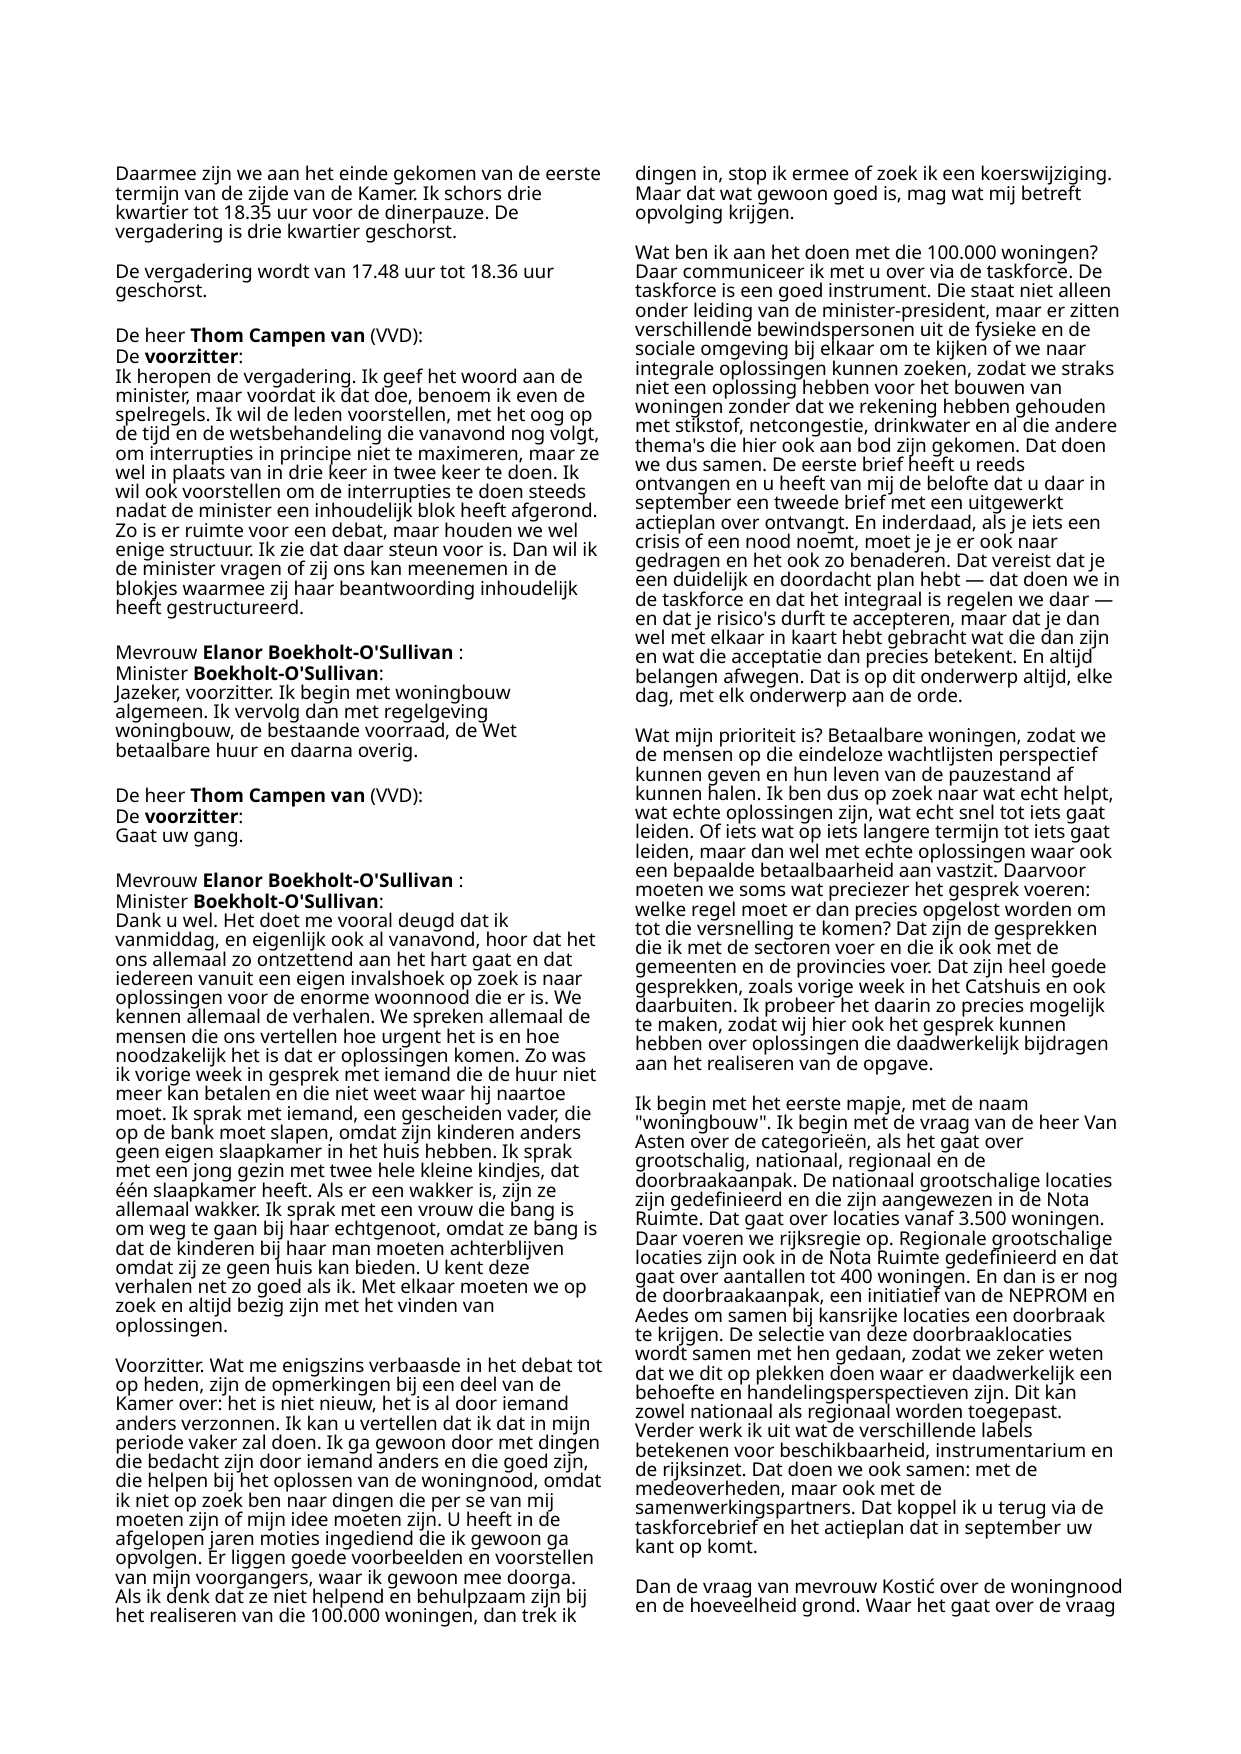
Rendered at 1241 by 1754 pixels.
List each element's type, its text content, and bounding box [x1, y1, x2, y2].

text Mevrouw Elanor Boekholt-O'Sullivan : [115, 867, 605, 893]
text Jazeker, voorzitter. Ik begin met woningbouw algemeen. Ik vervolg dan met regelgeving woningbouw, de bestaande voorraad, de Wet betaalbare huur en daarna overig. [115, 684, 605, 761]
text De voorzitter: [115, 808, 605, 827]
text Minister Boekholt-O'Sullivan: [115, 893, 605, 912]
text Ik begin met het eerste mapje, met de naam "woningbouw". Ik begin met de vraag van de heer Van Asten over de categorieën, als het gaat over grootschalig, nationaal, regionaal en de doorbraakaanpak. De nationaal grootschalige locaties zijn gedefinieerd en die zijn aangewezen in de Nota Ruimte. Dat gaat over locaties vanaf 3.500 woningen. Daar voeren we rijksregie op. Regionale grootschalige locaties zijn ook in de Nota Ruimte gedefinieerd en dat gaat over aantallen tot 400 woningen. En dan is er nog de doorbraakaanpak, een initiatief van de NEPROM en Aedes om samen bij kansrijke locaties een doorbraak te krijgen. De selectie van deze doorbraaklocaties wordt samen met hen gedaan, zodat we zeker weten dat we dit op plekken doen waar er daadwerkelijk een behoefte en handelingsperspectieven zijn. Dit kan zowel nationaal als regionaal worden toegepast. Verder werk ik uit wat de verschillende labels betekenen voor beschikbaarheid, instrumentarium en de rijksinzet. Dat doen we ook samen: met de medeoverheden, maar ook met de samenwerkingspartners. Dat koppel ik u terug via de taskforcebrief en het actieplan dat in september uw kant op komt. [635, 1095, 1125, 1557]
text Minister Boekholt-O'Sullivan: [115, 665, 605, 684]
text Gaat uw gang. [115, 827, 605, 846]
text Wat ben ik aan het doen met die 100.000 woningen? Daar communiceer ik met u over via de taskforce. De taskforce is een goed instrument. Die staat niet alleen onder leiding van de minister-president, maar er zitten verschillende bewindspersonen uit de fysieke en de sociale omgeving bij elkaar om te kijken of we naar integrale oplossingen kunnen zoeken, zodat we straks niet een oplossing hebben voor het bouwen van woningen zonder dat we rekening hebben gehouden met stikstof, netcongestie, drinkwater en al die andere thema's die hier ook aan bod zijn gekomen. Dat doen we dus samen. De eerste brief heeft u reeds ontvangen en u heeft van mij de belofte dat u daar in september een tweede brief met een uitgewerkt actieplan over ontvangt. En inderdaad, als je iets een crisis of een nood noemt, moet je je er ook naar gedragen en het ook zo benaderen. Dat vereist dat je een duidelijk en doordacht plan hebt — dat doen we in de taskforce en dat het integraal is regelen we daar — en dat je risico's durft te accepteren, maar dat je dan wel met elkaar in kaart hebt gebracht wat die dan zijn en wat die acceptatie dan precies betekent. En altijd belangen afwegen. Dat is op dit onderwerp altijd, elke dag, met elk onderwerp aan de orde. [635, 244, 1125, 706]
text De heer Thom Campen van (VVD): [115, 782, 605, 808]
text Wat mijn prioriteit is? Betaalbare woningen, zodat we de mensen op die eindeloze wachtlijsten perspectief kunnen geven en hun leven van de pauzestand af kunnen halen. Ik ben dus op zoek naar wat echt helpt, wat echte oplossingen zijn, wat echt snel tot iets gaat leiden. Of iets wat op iets langere termijn tot iets gaat leiden, maar dan wel met echte oplossingen waar ook een bepaalde betaalbaarheid aan vastzit. Daarvoor moeten we soms wat preciezer het gesprek voeren: welke regel moet er dan precies opgelost worden om tot die versnelling te komen? Dat zijn de gesprekken die ik met de sectoren voer en die ik ook met de gemeenten en de provincies voer. Dat zijn heel goede gesprekken, zoals vorige week in het Catshuis en ook daarbuiten. Ik probeer het daarin zo precies mogelijk te maken, zodat wij hier ook het gesprek kunnen hebben over oplossingen die daadwerkelijk bijdragen aan het realiseren van de opgave. [635, 727, 1125, 1074]
text Daarmee zijn we aan het einde gekomen van de eerste termijn van de zijde van de Kamer. Ik schors drie kwartier tot 18.35 uur voor de dinerpauze. De vergadering is drie kwartier geschorst. [115, 165, 605, 242]
text dingen in, stop ik ermee of zoek ik een koerswijziging. Maar dat wat gewoon goed is, mag wat mij betreft opvolging krijgen. [635, 165, 1125, 223]
text Dan de vraag van mevrouw Kostić over de woningnood en de hoeveelheid grond. Waar het gaat over de vraag [635, 1578, 1125, 1616]
text De heer Thom Campen van (VVD): [115, 323, 605, 348]
text De voorzitter: [115, 348, 605, 368]
text Mevrouw Elanor Boekholt-O'Sullivan : [115, 639, 605, 665]
text Voorzitter. Wat me enigszins verbaasde in het debat tot op heden, zijn de opmerkingen bij een deel van de Kamer over: het is niet nieuw, het is al door iemand anders verzonnen. Ik kan u vertellen dat ik dat in mijn periode vaker zal doen. Ik ga gewoon door met dingen die bedacht zijn door iemand anders en die goed zijn, die helpen bij het oplossen van de woningnood, omdat ik niet op zoek ben naar dingen die per se van mij moeten zijn of mijn idee moeten zijn. U heeft in de afgelopen jaren moties ingediend die ik gewoon ga opvolgen. Er liggen goede voorbeelden en voorstellen van mijn voorgangers, waar ik gewoon mee doorga. Als ik denk dat ze niet helpend en behulpzaam zijn bij het realiseren van die 100.000 woningen, dan trek ik [115, 1357, 605, 1626]
text De vergadering wordt van 17.48 uur tot 18.36 uur geschorst. [115, 263, 605, 302]
text Ik heropen de vergadering. Ik geef het woord aan de minister, maar voordat ik dat doe, benoem ik even de spelregels. Ik wil de leden voorstellen, met het oog op de tijd en de wetsbehandeling die vanavond nog volgt, om interrupties in principe niet te maximeren, maar ze wel in plaats van in drie keer in twee keer te doen. Ik wil ook voorstellen om de interrupties te doen steeds nadat de minister een inhoudelijk blok heeft afgerond. Zo is er ruimte voor een debat, maar houden we wel enige structuur. Ik zie dat daar steun voor is. Dan wil ik de minister vragen of zij ons kan meenemen in de blokjes waarmee zij haar beantwoording inhoudelijk heeft gestructureerd. [115, 368, 605, 618]
text Dank u wel. Het doet me vooral deugd dat ik vanmiddag, en eigenlijk ook al vanavond, hoor dat het ons allemaal zo ontzettend aan het hart gaat en dat iedereen vanuit een eigen invalshoek op zoek is naar oplossingen voor de enorme woonnood die er is. We kennen allemaal de verhalen. We spreken allemaal de mensen die ons vertellen hoe urgent het is en hoe noodzakelijk het is dat er oplossingen komen. Zo was ik vorige week in gesprek met iemand die de huur niet meer kan betalen en die niet weet waar hij naartoe moet. Ik sprak met iemand, een gescheiden vader, die op de bank moet slapen, omdat zijn kinderen anders geen eigen slaapkamer in het huis hebben. Ik sprak met een jong gezin met twee hele kleine kindjes, dat één slaapkamer heeft. Als er een wakker is, zijn ze allemaal wakker. Ik sprak met een vrouw die bang is om weg te gaan bij haar echtgenoot, omdat ze bang is dat de kinderen bij haar man moeten achterblijven omdat zij ze geen huis kan bieden. U kent deze verhalen net zo goed als ik. Met elkaar moeten we op zoek en altijd bezig zijn met het vinden van oplossingen. [115, 912, 605, 1336]
